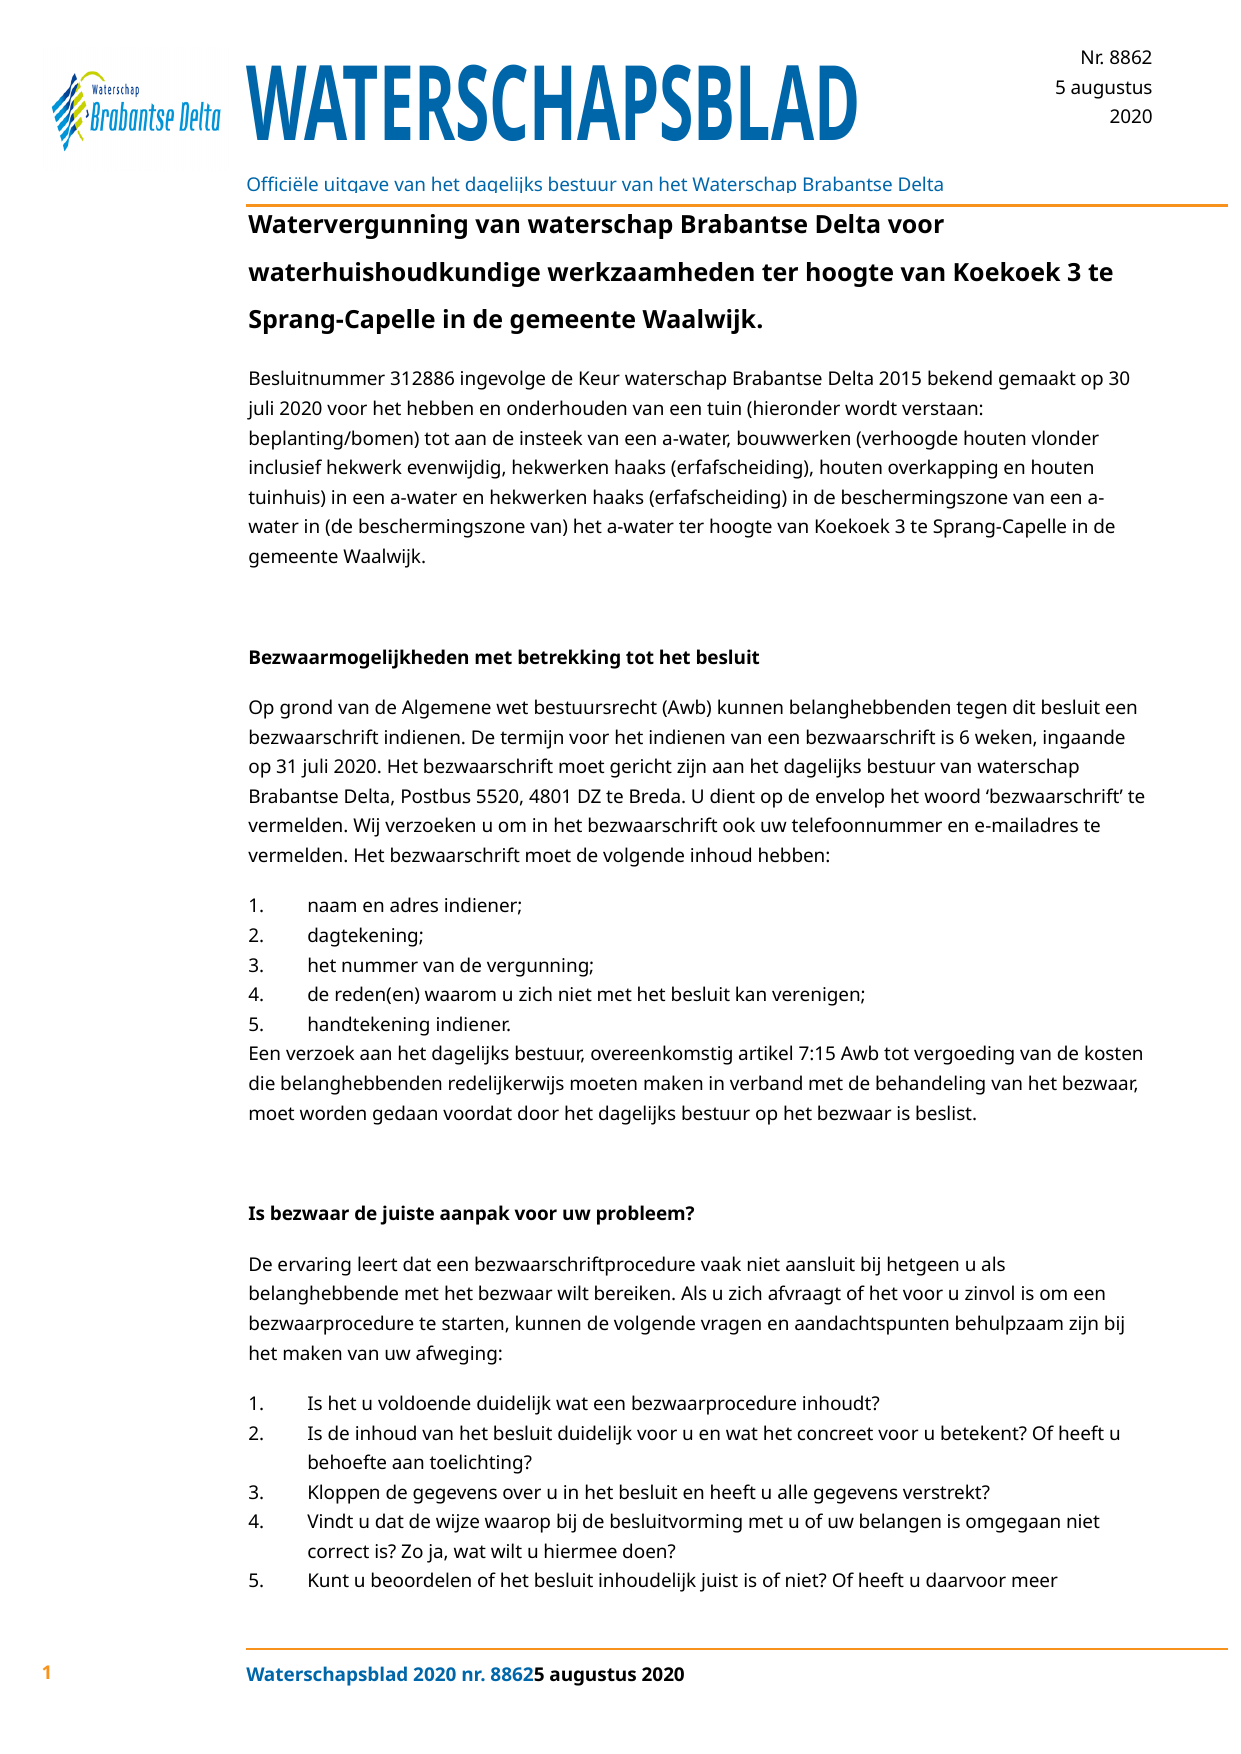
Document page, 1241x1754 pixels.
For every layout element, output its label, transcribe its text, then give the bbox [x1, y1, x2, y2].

list Kunt u beoordelen of het besluit inhoudelijk juist is of niet? Of heeft u daarvoor meer [248, 1568, 1152, 1593]
list dagtekening; [248, 922, 1152, 948]
picture [41, 47, 231, 172]
list Is het u voldoende duidelijk wat een bezwaarprocedure inhoudt? [248, 1390, 1152, 1416]
list het nummer van de vergunning; [248, 952, 1152, 977]
text Watervergunning van waterschap Brabantse Delta voor waterhuishoudkundige werkzaamheden ter hoogte van Koekoek 3 te Sprang-Capelle in de gemeente Waalwijk. [248, 207, 1152, 336]
list naam en adres indiener; [248, 893, 1152, 918]
list Kloppen de gegevens over u in het besluit en heeft u alle gegevens verstrekt? [248, 1479, 1152, 1504]
text Op grond van de Algemene wet bestuursrecht (Awb) kunnen belanghebbenden tegen dit besluit een bezwaarschrift indienen. De termijn voor het indienen van een bezwaarschrift is 6 weken, ingaande op 31 juli 2020. Het bezwaarschrift moet gericht zijn aan het dagelijks bestuur van waterschap Brabantse Delta, Postbus 5520, 4801 DZ te Breda. U dient op de envelop het woord ‘bezwaarschrift’ te vermelden. Wij verzoeken u om in het bezwaarschrift ook uw telefoonnummer en e‑mailadres te vermelden. Het bezwaarschrift moet de volgende inhoud hebben: [248, 694, 1152, 868]
text De ervaring leert dat een bezwaarschriftprocedure vaak niet aansluit bij hetgeen u als belanghebbende met het bezwaar wilt bereiken. Als u zich afvraagt of het voor u zinvol is om een bezwaarprocedure te starten, kunnen de volgende vragen en aandachtspunten behulpzaam zijn bij het maken van uw afweging: [248, 1251, 1152, 1365]
text Is bezwaar de juiste aanpak voor uw probleem? [248, 1201, 1152, 1226]
list Is de inhoud van het besluit duidelijk voor u en wat het concreet voor u betekent? Of heeft u behoefte aan toelichting? [248, 1420, 1152, 1475]
list Vindt u dat de wijze waarop bij de besluitvorming met u of uw belangen is omgegaan niet correct is? Zo ja, wat wilt u hiermee doen? [248, 1508, 1152, 1564]
text Een verzoek aan het dagelijks bestuur, overeenkomstig artikel 7:15 Awb tot vergoeding van de kosten die belanghebbenden redelijkerwijs moeten maken in verband met de behandeling van het bezwaar, moet worden gedaan voordat door het dagelijks bestuur op het bezwaar is beslist. [248, 1041, 1152, 1125]
text Bezwaarmogelijkheden met betrekking tot het besluit [248, 644, 1152, 669]
list handtekening indiener. [248, 1011, 1152, 1037]
text Besluitnummer 312886 ingevolge de Keur waterschap Brabantse Delta 2015 bekend gemaakt op 30 juli 2020 voor het hebben en onderhouden van een tuin (hieronder wordt verstaan: beplanting/bomen) tot aan de insteek van een a-water, bouwwerken (verhoogde houten vlonder inclusief hekwerk evenwijdig, hekwerken haaks (erfafscheiding), houten overkapping en houten tuinhuis) in een a-water en hekwerken haaks (erfafscheiding) in de beschermingszone van een a-water in (de beschermingszone van) het a-water ter hoogte van Koekoek 3 te Sprang-Capelle in de gemeente Waalwijk. [248, 366, 1152, 569]
list de reden(en) waarom u zich niet met het besluit kan verenigen; [248, 981, 1152, 1007]
